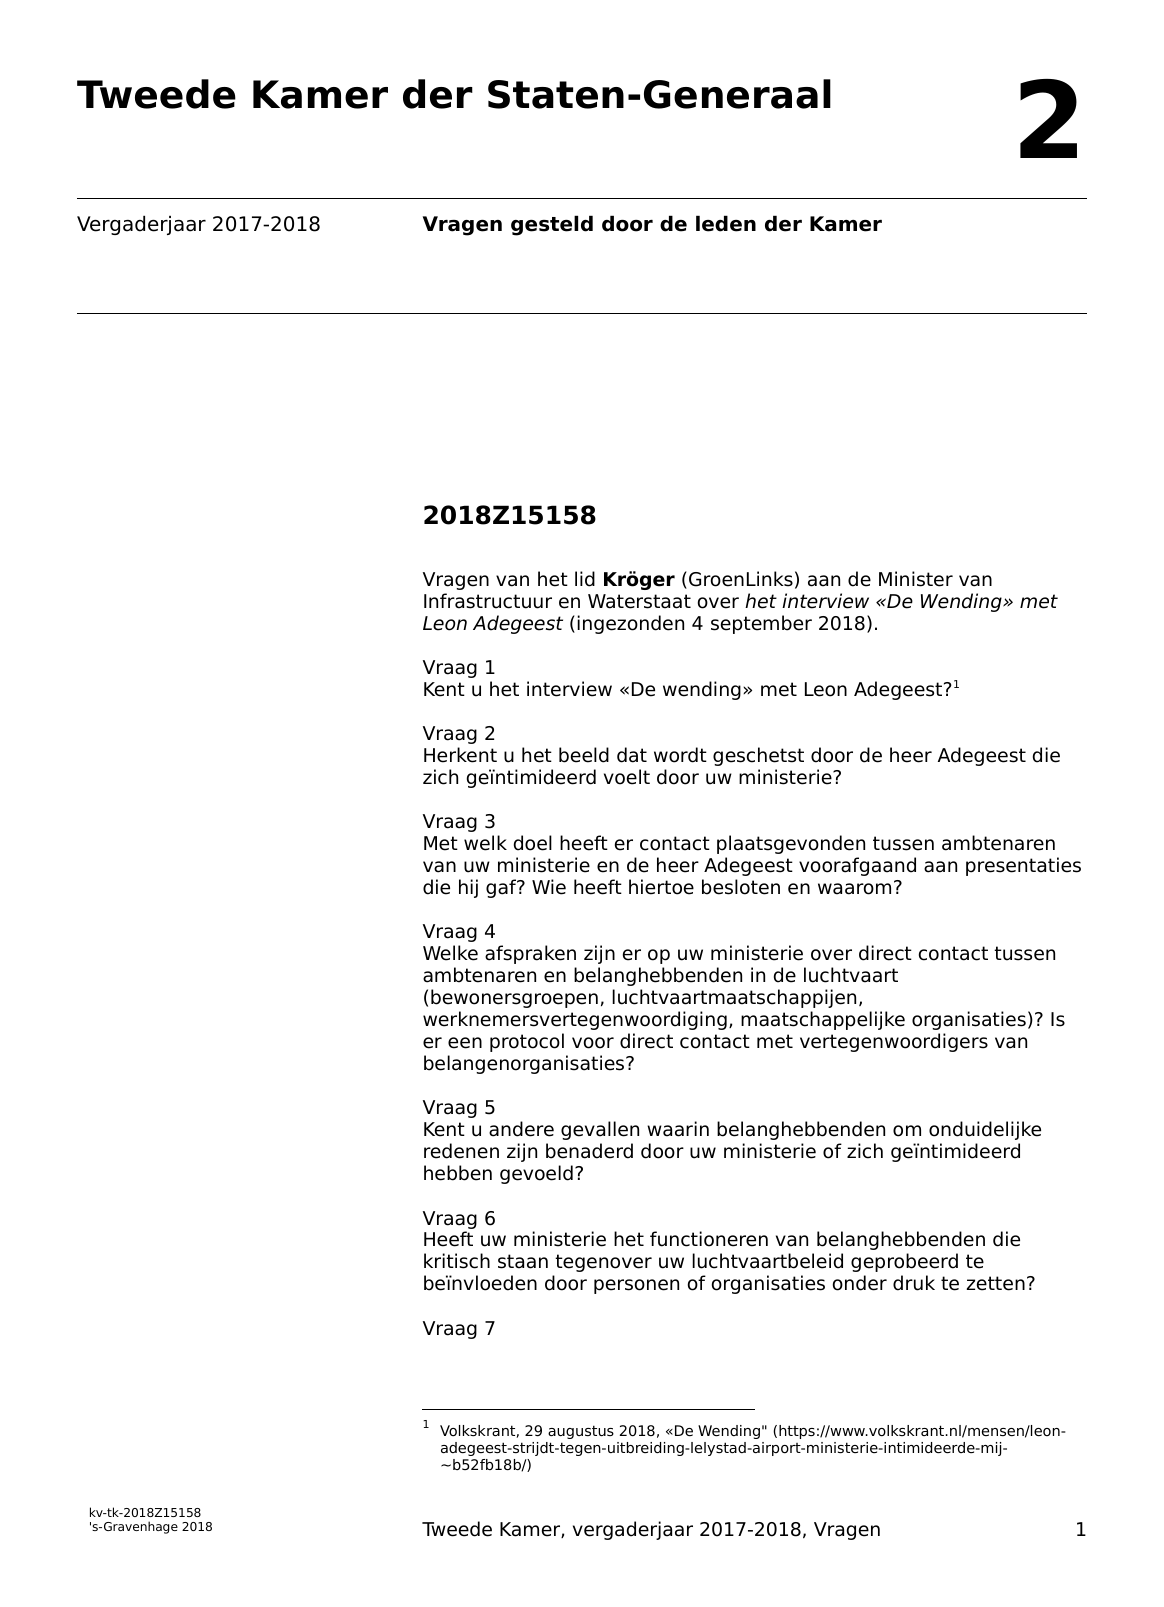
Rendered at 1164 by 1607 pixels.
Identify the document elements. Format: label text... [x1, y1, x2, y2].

text Welke afspraken zijn er op uw ministerie over direct contact tussen ambtenaren en belanghebbenden in de luchtvaart (bewonersgroepen, luchtvaartmaatschappijen, werknemersvertegenwoordiging, maatschappelijke organisaties)? Is er een protocol voor direct contact met vertegenwoordigers van belangenorganisaties? [422, 943, 1087, 1075]
text kv-tk-2018Z15158 [88, 1506, 323, 1520]
text Met welk doel heeft er contact plaatsgevonden tussen ambtenaren van uw ministerie en de heer Adegeest voorafgaand aan presentaties die hij gaf? Wie heeft hiertoe besloten en waarom? [422, 833, 1087, 899]
text Vraag 3 [422, 811, 1087, 833]
text Vraag 2 [422, 723, 1087, 745]
text Vraag 7 [422, 1317, 1087, 1339]
text Vraag 5 [422, 1097, 1087, 1119]
table_header 2 [886, 59, 1087, 198]
table_cell Vragen gesteld door de leden der Kamer [422, 199, 1087, 313]
text Vragen van het lid Kröger (GroenLinks) aan de Minister van Infrastructuur en Waterstaat over het interview «De Wending» met Leon Adegeest (ingezonden 4 september 2018). [422, 569, 1087, 635]
text Kent u het interview «De wending» met Leon Adegeest? [422, 679, 1087, 701]
text Vraag 6 [422, 1207, 1087, 1229]
text Kent u andere gevallen waarin belanghebbenden om onduidelijke redenen zijn benaderd door uw ministerie of zich geïntimideerd hebben gevoeld? [422, 1119, 1087, 1185]
text Volkskrant, 29 augustus 2018, «De Wending" (https://www.volkskrant.nl/mensen/leon-adegeest-strijdt-tegen-uitbreiding-lelystad-airport-ministerie-intimideerde-mij-~b52fb18b/) [422, 1418, 1087, 1474]
table_cell Vergaderjaar 2017-2018 [77, 199, 422, 313]
text Vraag 4 [422, 921, 1087, 943]
text 2018Z15158 [422, 501, 1087, 531]
table_header Tweede Kamer der Staten-Generaal [77, 59, 886, 198]
text Herkent u het beeld dat wordt geschetst door de heer Adegeest die zich geïntimideerd voelt door uw ministerie? [422, 745, 1087, 789]
text Vraag 1 [422, 657, 1087, 679]
text Heeft uw ministerie het functioneren van belanghebbenden die kritisch staan tegenover uw luchtvaartbeleid geprobeerd te beïnvloeden door personen of organisaties onder druk te zetten? [422, 1229, 1087, 1295]
text 's-Gravenhage 2018 [88, 1520, 323, 1534]
